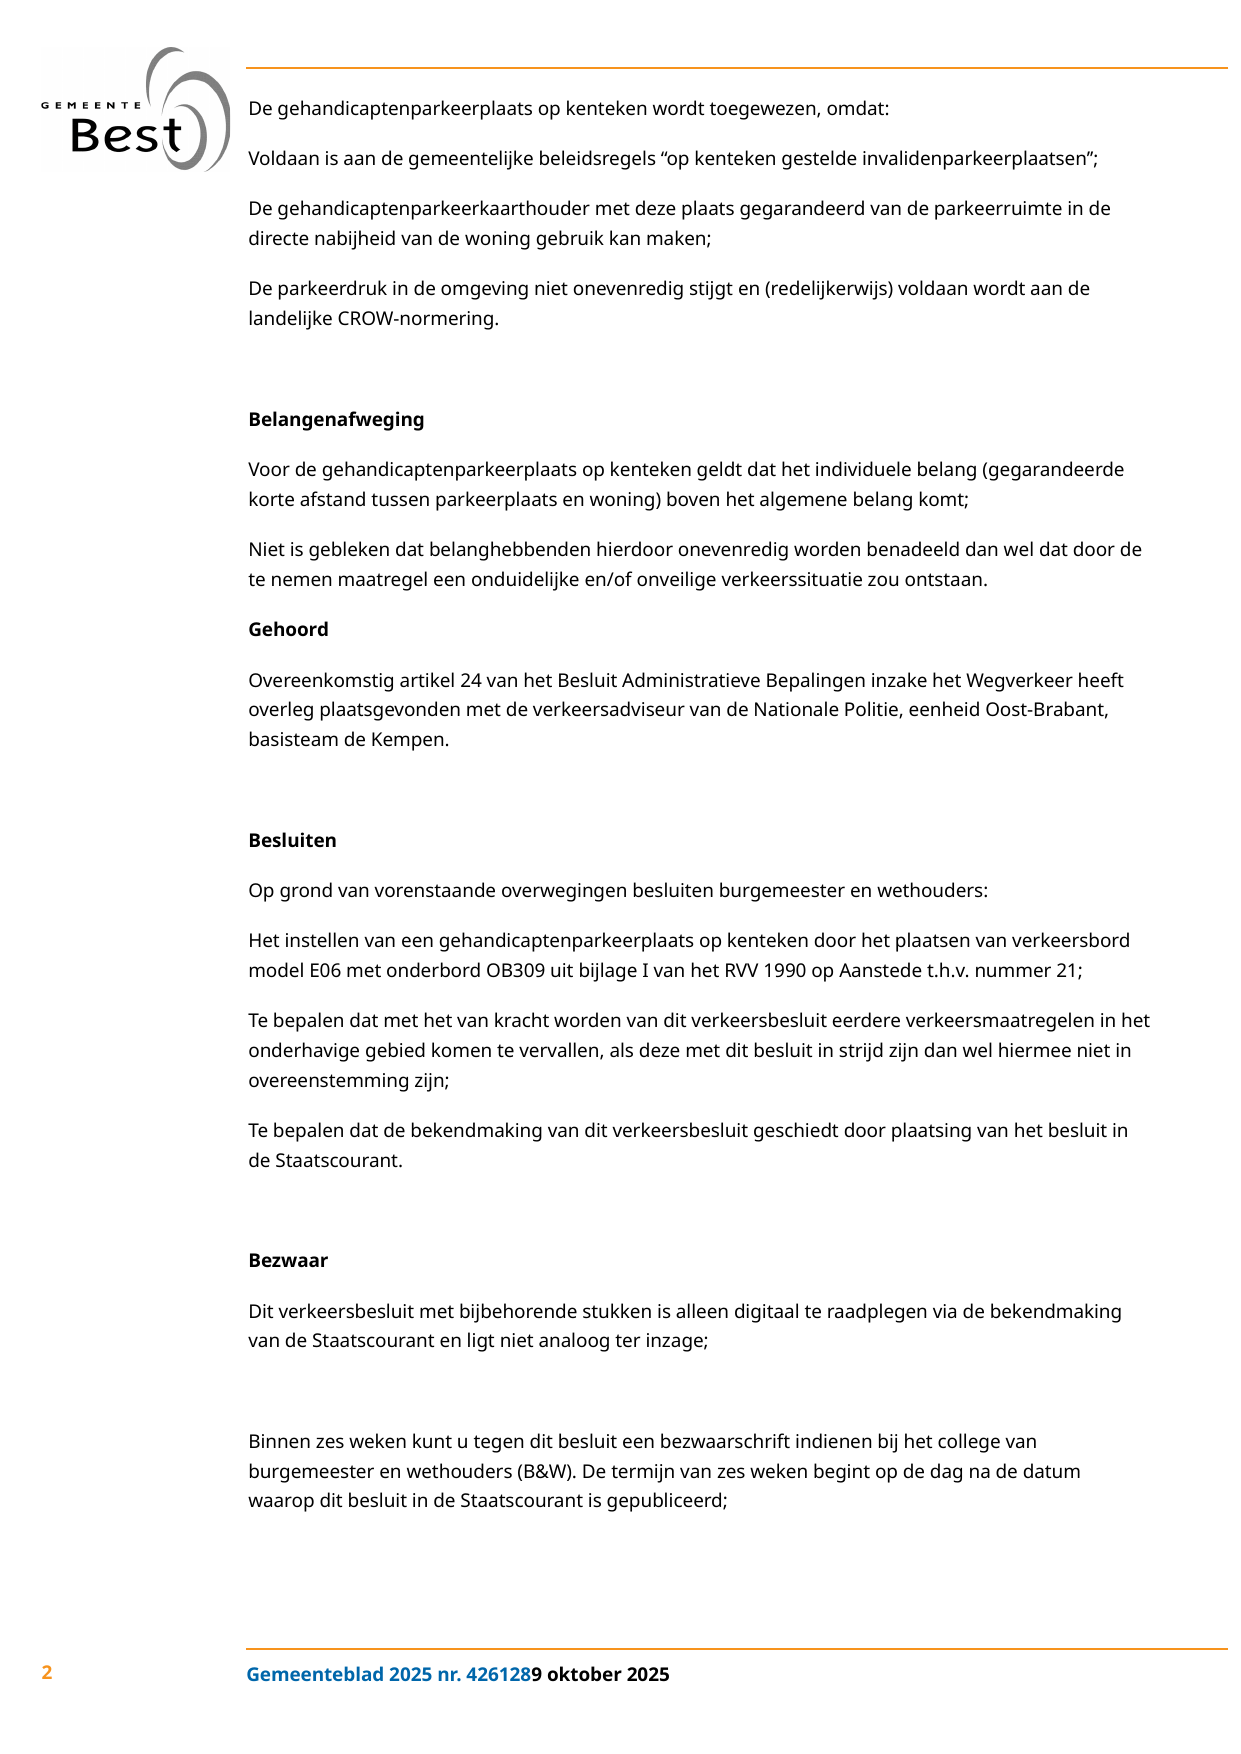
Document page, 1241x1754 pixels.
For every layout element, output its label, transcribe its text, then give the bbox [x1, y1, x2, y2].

text Binnen zes weken kunt u tegen dit besluit een bezwaarschrift indienen bij het college van burgemeester en wethouders (B&W). De termijn van zes weken begint op de dag na de datum waarop dit besluit in de Staatscourant is gepubliceerd; [248, 1428, 1152, 1513]
text Dit verkeersbesluit met bijbehorende stukken is alleen digitaal te raadplegen via de bekendmaking van de Staatscourant en ligt niet analoog ter inzage; [248, 1298, 1152, 1353]
text Gehoord [248, 616, 1152, 642]
text Niet is gebleken dat belanghebbenden hierdoor onevenredig worden benadeeld dan wel dat door de te nemen maatregel een onduidelijke en/of onveilige verkeerssituatie zou ontstaan. [248, 536, 1152, 592]
text Te bepalen dat de bekendmaking van dit verkeersbesluit geschiedt door plaatsing van het besluit in de Staatscourant. [248, 1117, 1152, 1173]
text Te bepalen dat met het van kracht worden van dit verkeersbesluit eerdere verkeersmaatregelen in het onderhavige gebied komen te vervallen, als deze met dit besluit in strijd zijn dan wel hiermee niet in overeenstemming zijn; [248, 1008, 1152, 1093]
text Besluiten [248, 827, 1152, 853]
text Bezwaar [248, 1248, 1152, 1273]
picture [41, 47, 231, 172]
text De gehandicaptenparkeerkaarthouder met deze plaats gegarandeerd van de parkeerruimte in de directe nabijheid van de woning gebruik kan maken; [248, 196, 1152, 251]
text Voldaan is aan de gemeentelijke beleidsregels “op kenteken gestelde invalidenparkeerplaatsen’’; [248, 145, 1152, 171]
text Het instellen van een gehandicaptenparkeerplaats op kenteken door het plaatsen van verkeersbord model E06 met onderbord OB309 uit bijlage I van het RVV 1990 op Aanstede t.h.v. nummer 21; [248, 928, 1152, 983]
text De gehandicaptenparkeerplaats op kenteken wordt toegewezen, omdat: [248, 95, 1152, 121]
text Overeenkomstig artikel 24 van het Besluit Administratieve Bepalingen inzake het Wegverkeer heeft overleg plaatsgevonden met de verkeersadviseur van de Nationale Politie, eenheid Oost-Brabant, basisteam de Kempen. [248, 667, 1152, 752]
text Belangenafweging [248, 406, 1152, 432]
text Voor de gehandicaptenparkeerplaats op kenteken geldt dat het individuele belang (gegarandeerde korte afstand tussen parkeerplaats en woning) boven het algemene belang komt; [248, 456, 1152, 512]
text De parkeerdruk in de omgeving niet onevenredig stijgt en (redelijkerwijs) voldaan wordt aan de landelijke CROW-normering. [248, 276, 1152, 331]
text Op grond van vorenstaande overwegingen besluiten burgemeester en wethouders: [248, 877, 1152, 903]
